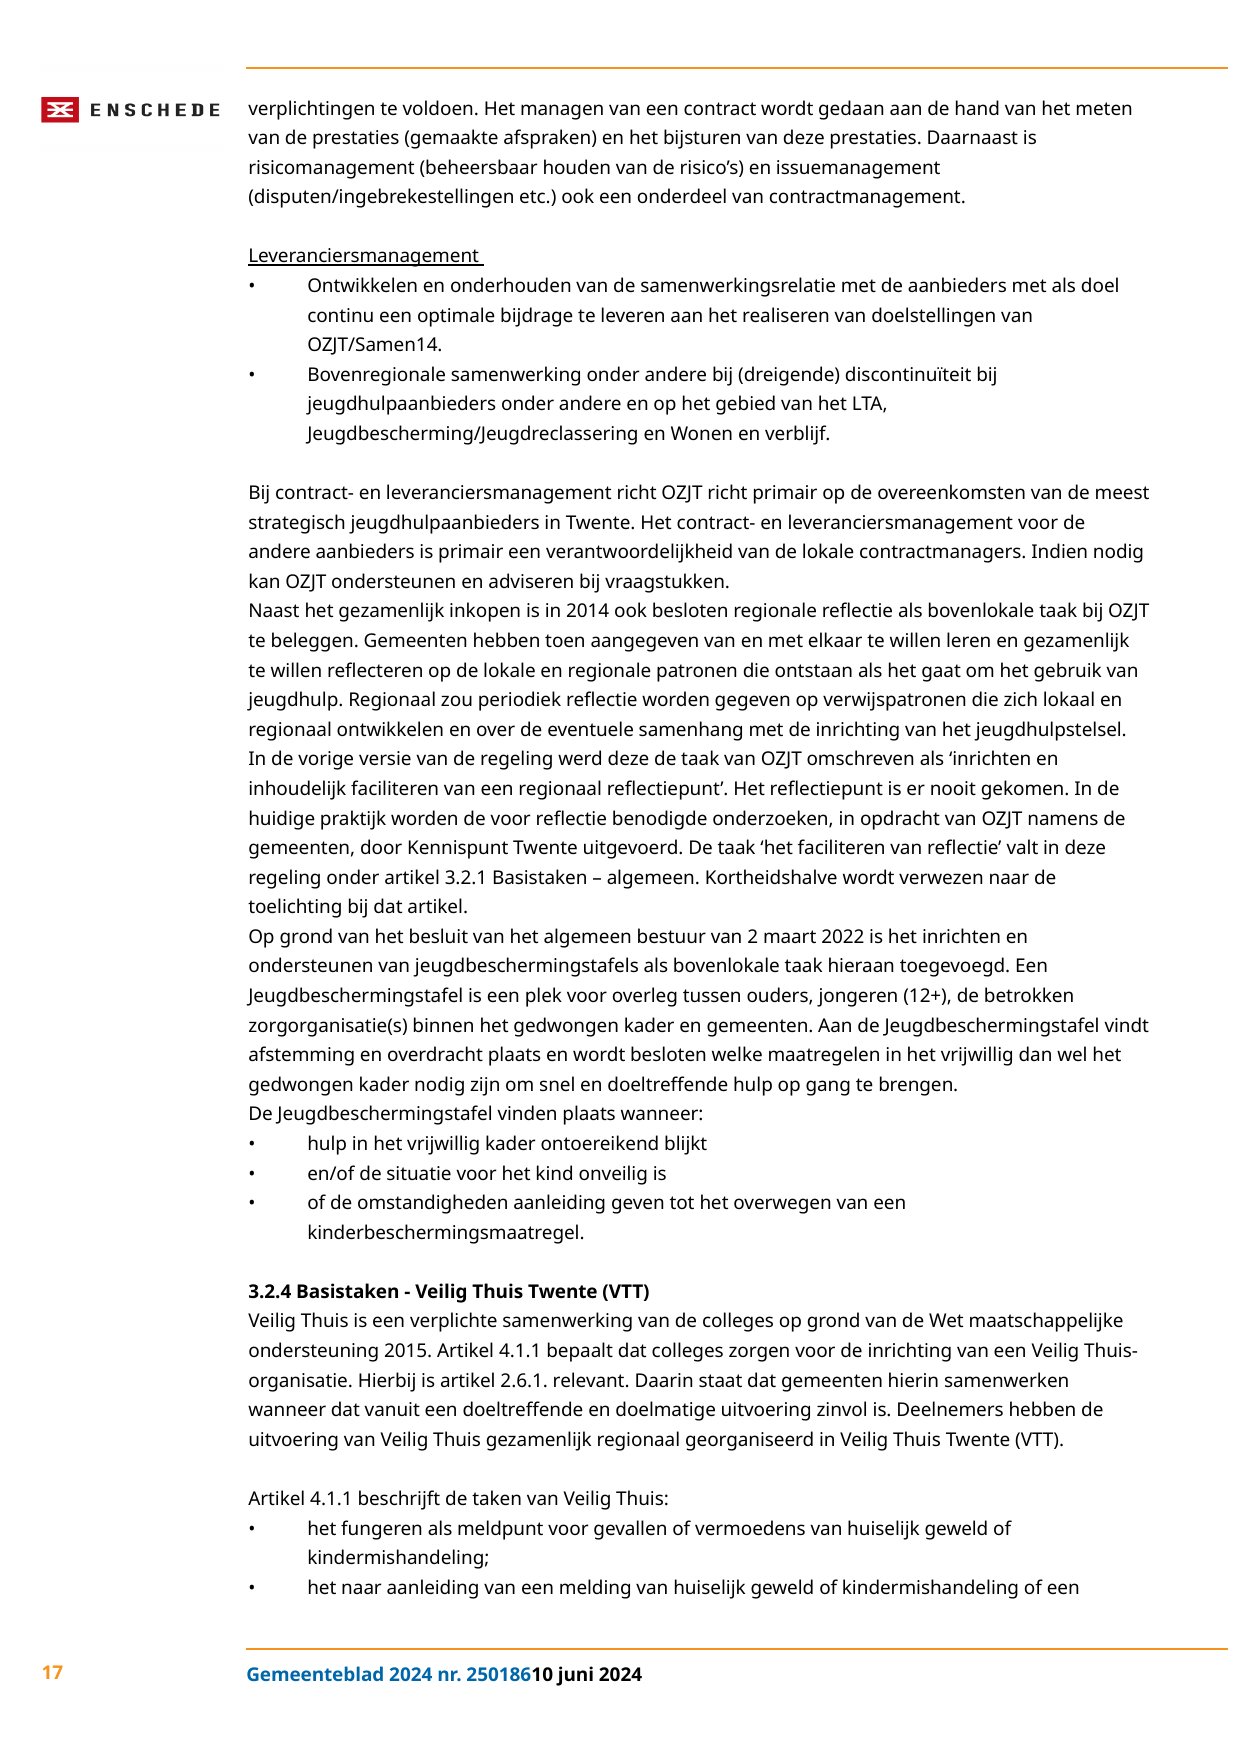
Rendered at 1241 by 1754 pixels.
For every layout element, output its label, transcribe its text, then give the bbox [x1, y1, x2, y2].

picture [41, 47, 231, 172]
list of de omstandigheden aanleiding geven tot het overwegen van een kinderbeschermingsmaatregel. [248, 1189, 1152, 1245]
list Bovenregionale samenwerking onder andere bij (dreigende) discontinuïteit bij jeugdhulpaanbieders onder andere en op het gebied van het LTA, Jeugdbescherming/Jeugdreclassering en Wonen en verblijf. [248, 361, 1152, 446]
list Ontwikkelen en onderhouden van de samenwerkingsrelatie met de aanbieders met als doel continu een optimale bijdrage te leveren aan het realiseren van doelstellingen van OZJT/Samen14. [248, 272, 1152, 357]
text Artikel 4.1.1 beschrijft de taken van Veilig Thuis: [248, 1485, 1152, 1511]
text 3.2.4 Basistaken - Veilig Thuis Twente (VTT) [248, 1278, 1152, 1304]
text Bij contract- en leveranciersmanagement richt OZJT richt primair op de overeenkomsten van de meest strategisch jeugdhulpaanbieders in Twente. Het contract- en leveranciersmanagement voor de andere aanbieders is primair een verantwoordelijkheid van de lokale contractmanagers. Indien nodig kan OZJT ondersteunen en adviseren bij vraagstukken. [248, 479, 1152, 594]
list en/of de situatie voor het kind onveilig is [248, 1160, 1152, 1186]
text Op grond van het besluit van het algemeen bestuur van 2 maart 2022 is het inrichten en ondersteunen van jeugdbeschermingstafels als bovenlokale taak hieraan toegevoegd. Een Jeugdbeschermingstafel is een plek voor overleg tussen ouders, jongeren (12+), de betrokken zorgorganisatie(s) binnen het gedwongen kader en gemeenten. Aan de Jeugdbeschermingstafel vindt afstemming en overdracht plaats en wordt besloten welke maatregelen in het vrijwillig dan wel het gedwongen kader nodig zijn om snel en doeltreffende hulp op gang te brengen. [248, 923, 1152, 1097]
text In de vorige versie van de regeling werd deze de taak van OZJT omschreven als ‘inrichten en inhoudelijk faciliteren van een regionaal reflectiepunt’. Het reflectiepunt is er nooit gekomen. In de huidige praktijk worden de voor reflectie benodigde onderzoeken, in opdracht van OZJT namens de gemeenten, door Kennispunt Twente uitgevoerd. De taak ‘het faciliteren van reflectie’ valt in deze regeling onder artikel 3.2.1 Basistaken – algemeen. Kortheidshalve wordt verwezen naar de toelichting bij dat artikel. [248, 746, 1152, 919]
text Veilig Thuis is een verplichte samenwerking van de colleges op grond van de Wet maatschappelijke ondersteuning 2015. Artikel 4.1.1 bepaalt dat colleges zorgen voor de inrichting van een Veilig Thuis-organisatie. Hierbij is artikel 2.6.1. relevant. Daarin staat dat gemeenten hierin samenwerken wanneer dat vanuit een doeltreffende en doelmatige uitvoering zinvol is. Deelnemers hebben de uitvoering van Veilig Thuis gezamenlijk regionaal georganiseerd in Veilig Thuis Twente (VTT). [248, 1308, 1152, 1452]
text verplichtingen te voldoen. Het managen van een contract wordt gedaan aan de hand van het meten van de prestaties (gemaakte afspraken) en het bijsturen van deze prestaties. Daarnaast is risicomanagement (beheersbaar houden van de risico’s) en issuemanagement (disputen/ingebrekestellingen etc.) ook een onderdeel van contractmanagement. [248, 95, 1152, 209]
text Leveranciersmanagement [248, 243, 1152, 268]
text Naast het gezamenlijk inkopen is in 2014 ook besloten regionale reflectie als bovenlokale taak bij OZJT te beleggen. Gemeenten hebben toen aangegeven van en met elkaar te willen leren en gezamenlijk te willen reflecteren op de lokale en regionale patronen die ontstaan als het gaat om het gebruik van jeugdhulp. Regionaal zou periodiek reflectie worden gegeven op verwijspatronen die zich lokaal en regionaal ontwikkelen en over de eventuele samenhang met de inrichting van het jeugdhulpstelsel. [248, 598, 1152, 742]
list het fungeren als meldpunt voor gevallen of vermoedens van huiselijk geweld of kindermishandeling; [248, 1515, 1152, 1570]
list hulp in het vrijwillig kader ontoereikend blijkt [248, 1130, 1152, 1156]
list het naar aanleiding van een melding van huiselijk geweld of kindermishandeling of een [248, 1574, 1152, 1600]
text De Jeugdbeschermingstafel vinden plaats wanneer: [248, 1101, 1152, 1126]
